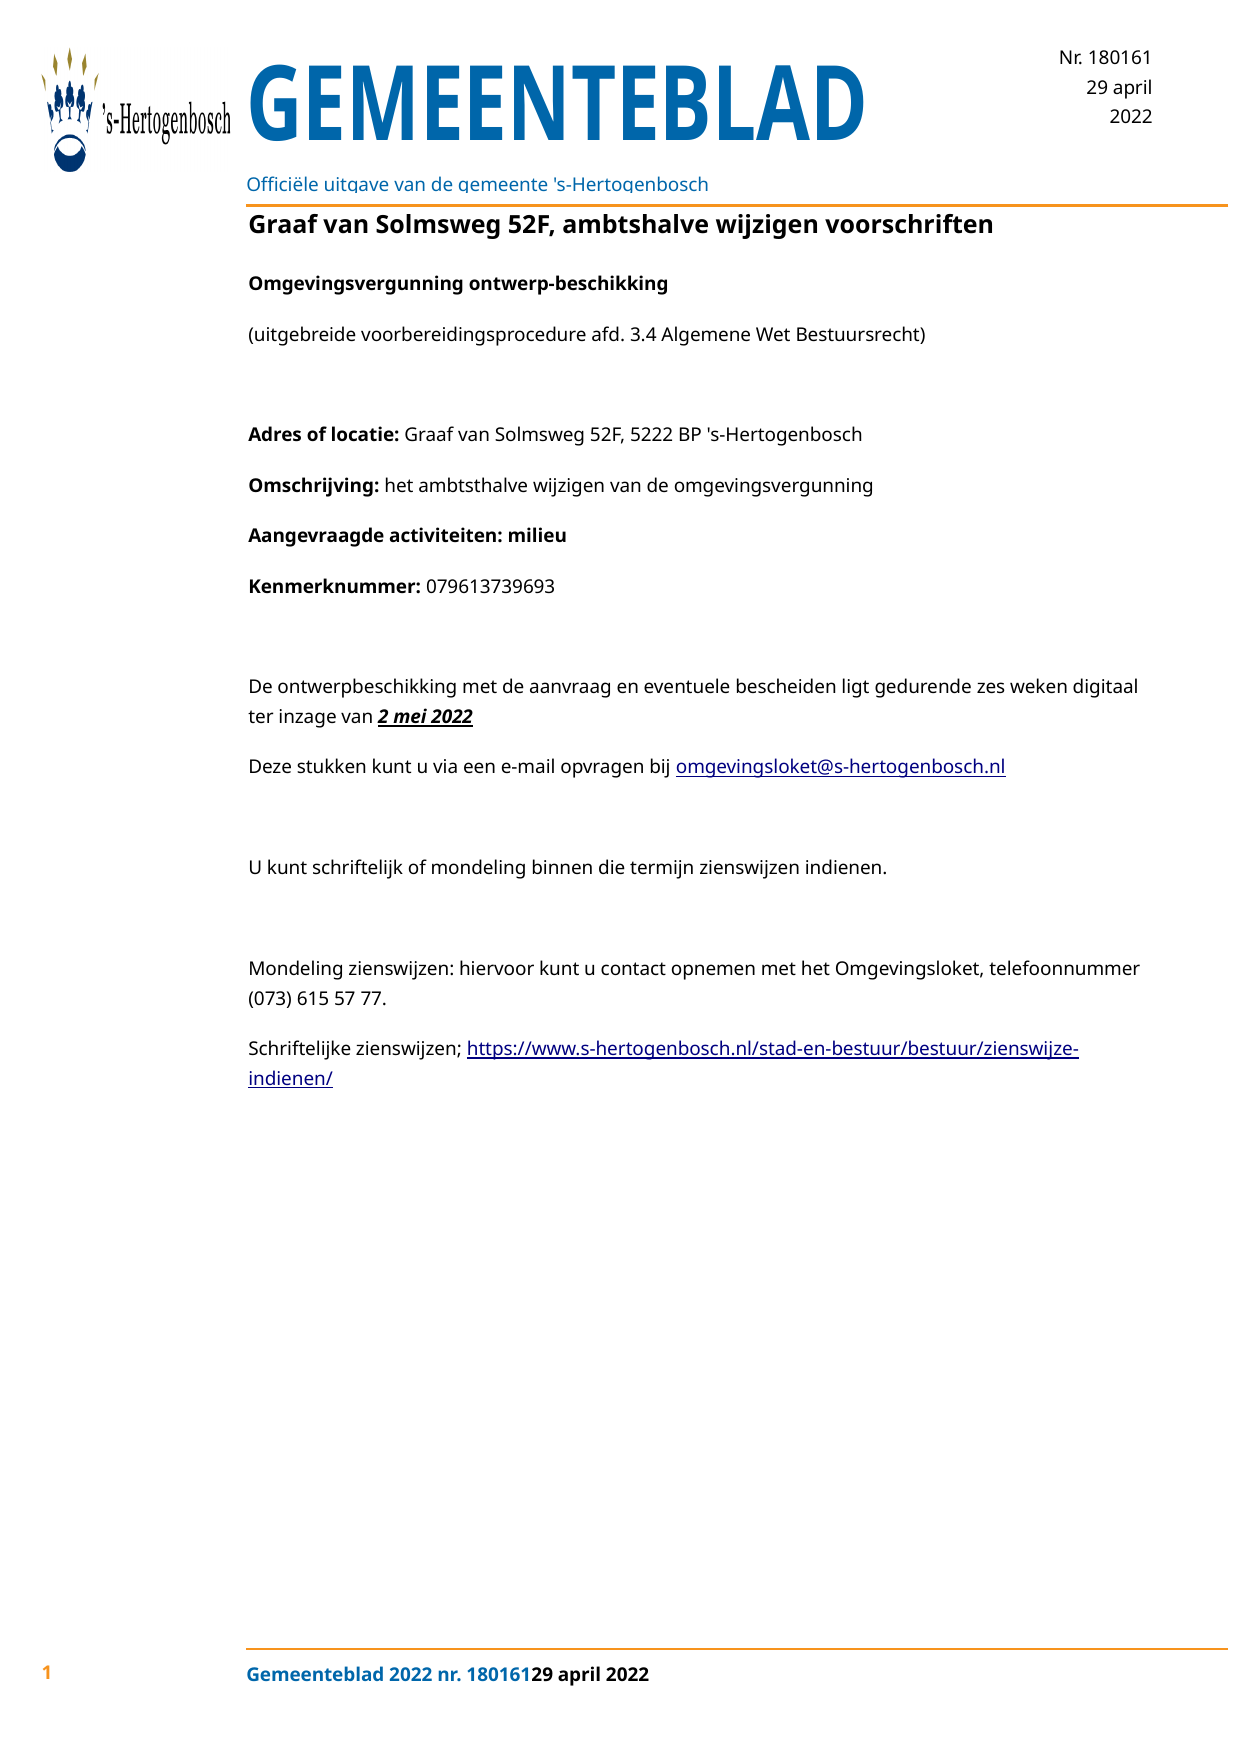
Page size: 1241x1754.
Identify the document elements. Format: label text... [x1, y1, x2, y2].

text Omgevingsvergunning ontwerp-beschikking [248, 270, 1152, 296]
text Omschrijving: het ambtsthalve wijzigen van de omgevingsvergunning [248, 472, 1152, 498]
text Deze stukken kunt u via een e-mail opvragen bij omgevingsloket@s-hertogenbosch.nl [248, 754, 1152, 779]
text Adres of locatie: Graaf van Solmsweg 52F, 5222 BP 's-Hertogenbosch [248, 422, 1152, 447]
picture [41, 47, 231, 172]
text De ontwerpbeschikking met de aanvraag en eventuele bescheiden ligt gedurende zes weken digitaal ter inzage van 2 mei 2022 [248, 674, 1152, 729]
text (uitgebreide voorbereidingsprocedure afd. 3.4 Algemene Wet Bestuursrecht) [248, 321, 1152, 346]
text Mondeling zienswijzen: hiervoor kunt u contact opnemen met het Omgevingsloket, telefoonnummer (073) 615 57 77. [248, 955, 1152, 1011]
text U kunt schriftelijk of mondeling binnen die termijn zienswijzen indienen. [248, 854, 1152, 880]
text Aangevraagde activiteiten: milieu [248, 522, 1152, 548]
text Graaf van Solmsweg 52F, ambtshalve wijzigen voorschriften [248, 207, 1152, 241]
text Schriftelijke zienswijzen; https://www.s-hertogenbosch.nl/stad-en-bestuur/bestuur/zienswijze-indienen/ [248, 1035, 1152, 1091]
text Kenmerknummer: 079613739693 [248, 573, 1152, 598]
